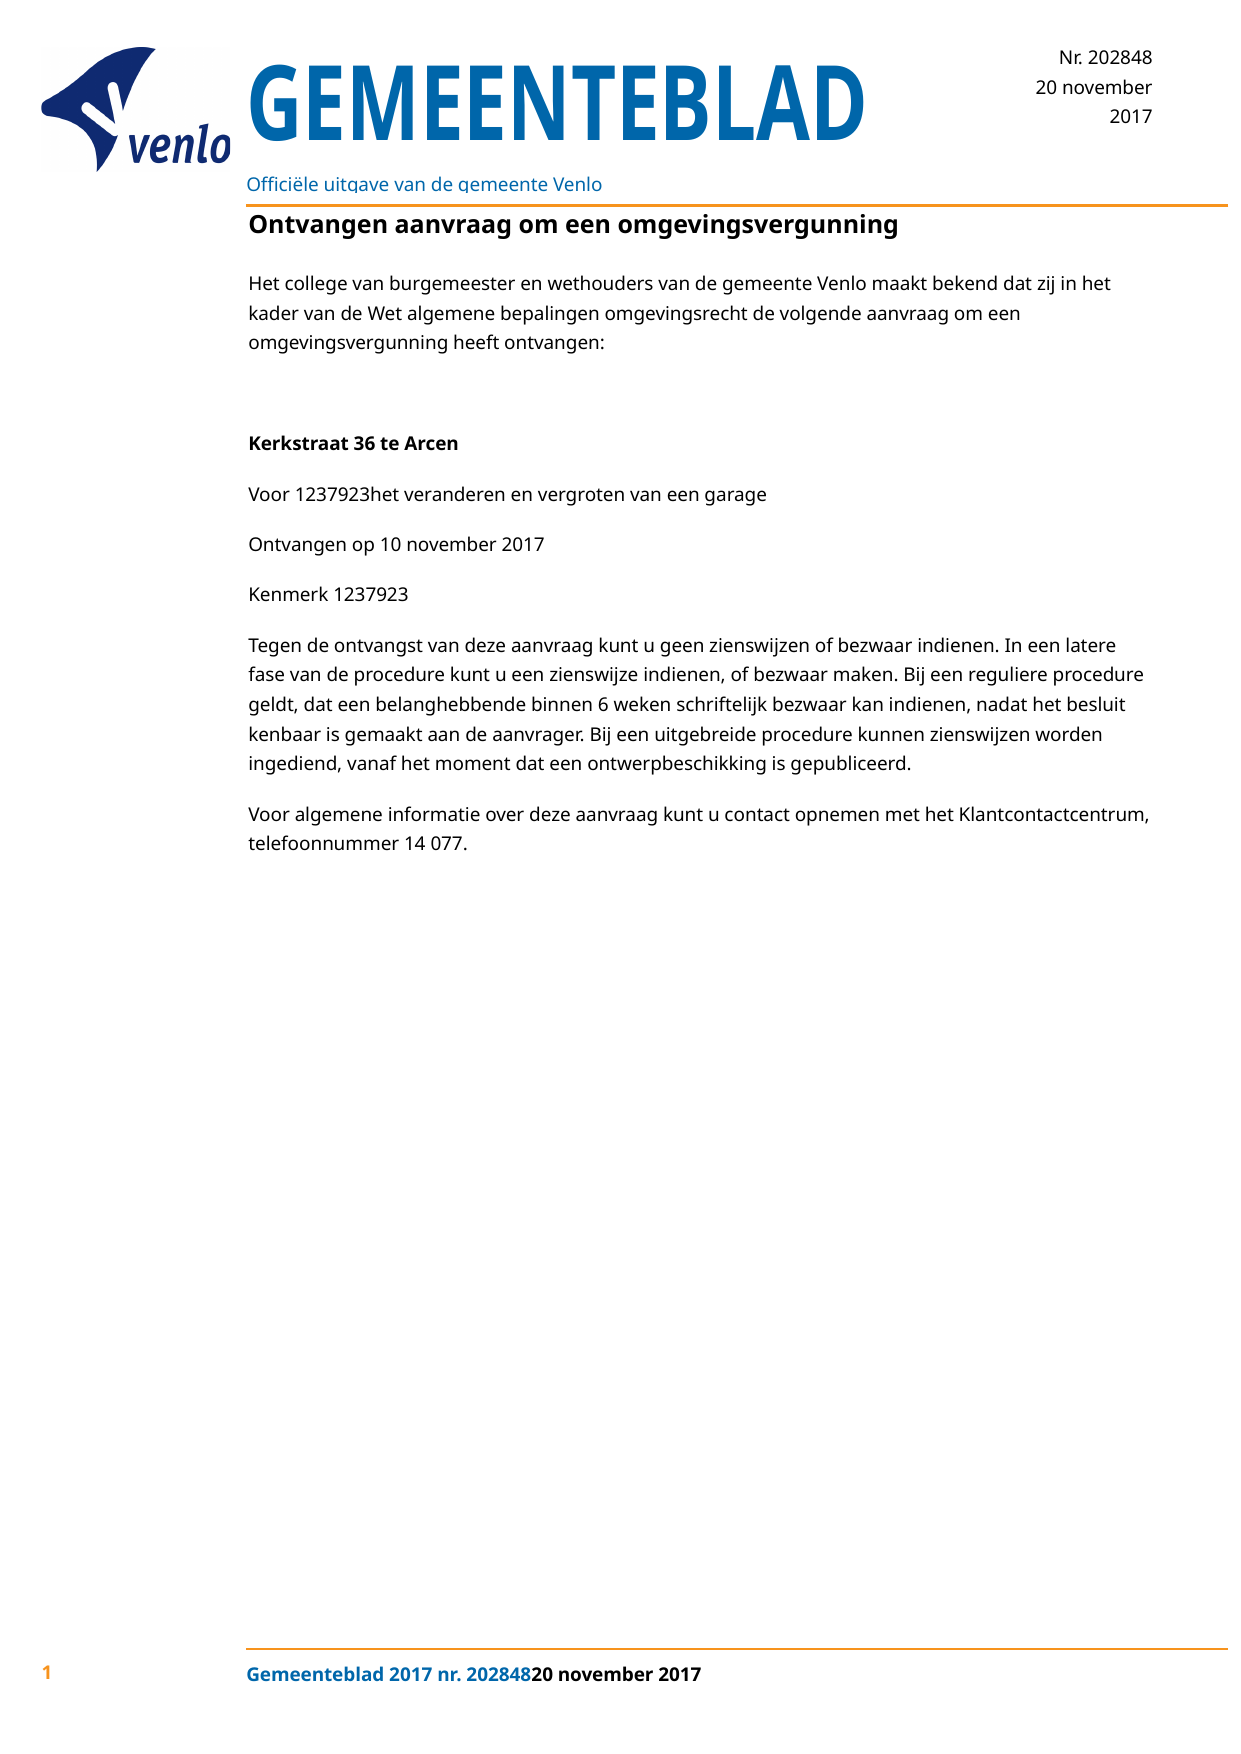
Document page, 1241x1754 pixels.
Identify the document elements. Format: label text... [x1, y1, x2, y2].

text Voor algemene informatie over deze aanvraag kunt u contact opnemen met het Klantcontactcentrum, telefoonnummer 14 077. [248, 801, 1152, 856]
text Ontvangen op 10 november 2017 [248, 531, 1152, 557]
text Kenmerk 1237923 [248, 582, 1152, 607]
text Ontvangen aanvraag om een omgevingsvergunning [248, 207, 1152, 241]
picture [41, 47, 231, 172]
text Tegen de ontvangst van deze aanvraag kunt u geen zienswijzen of bezwaar indienen. In een latere fase van de procedure kunt u een zienswijze indienen, of bezwaar maken. Bij een reguliere procedure geldt, dat een belanghebbende binnen 6 weken schriftelijk bezwaar kan indienen, nadat het besluit kenbaar is gemaakt aan de aanvrager. Bij een uitgebreide procedure kunnen zienswijzen worden ingediend, vanaf het moment dat een ontwerpbeschikking is gepubliceerd. [248, 632, 1152, 776]
text Voor 1237923het veranderen en vergroten van een garage [248, 481, 1152, 506]
text Kerkstraat 36 te Arcen [248, 430, 1152, 456]
text Het college van burgemeester en wethouders van de gemeente Venlo maakt bekend dat zij in het kader van de Wet algemene bepalingen omgevingsrecht de volgende aanvraag om een omgevingsvergunning heeft ontvangen: [248, 270, 1152, 355]
